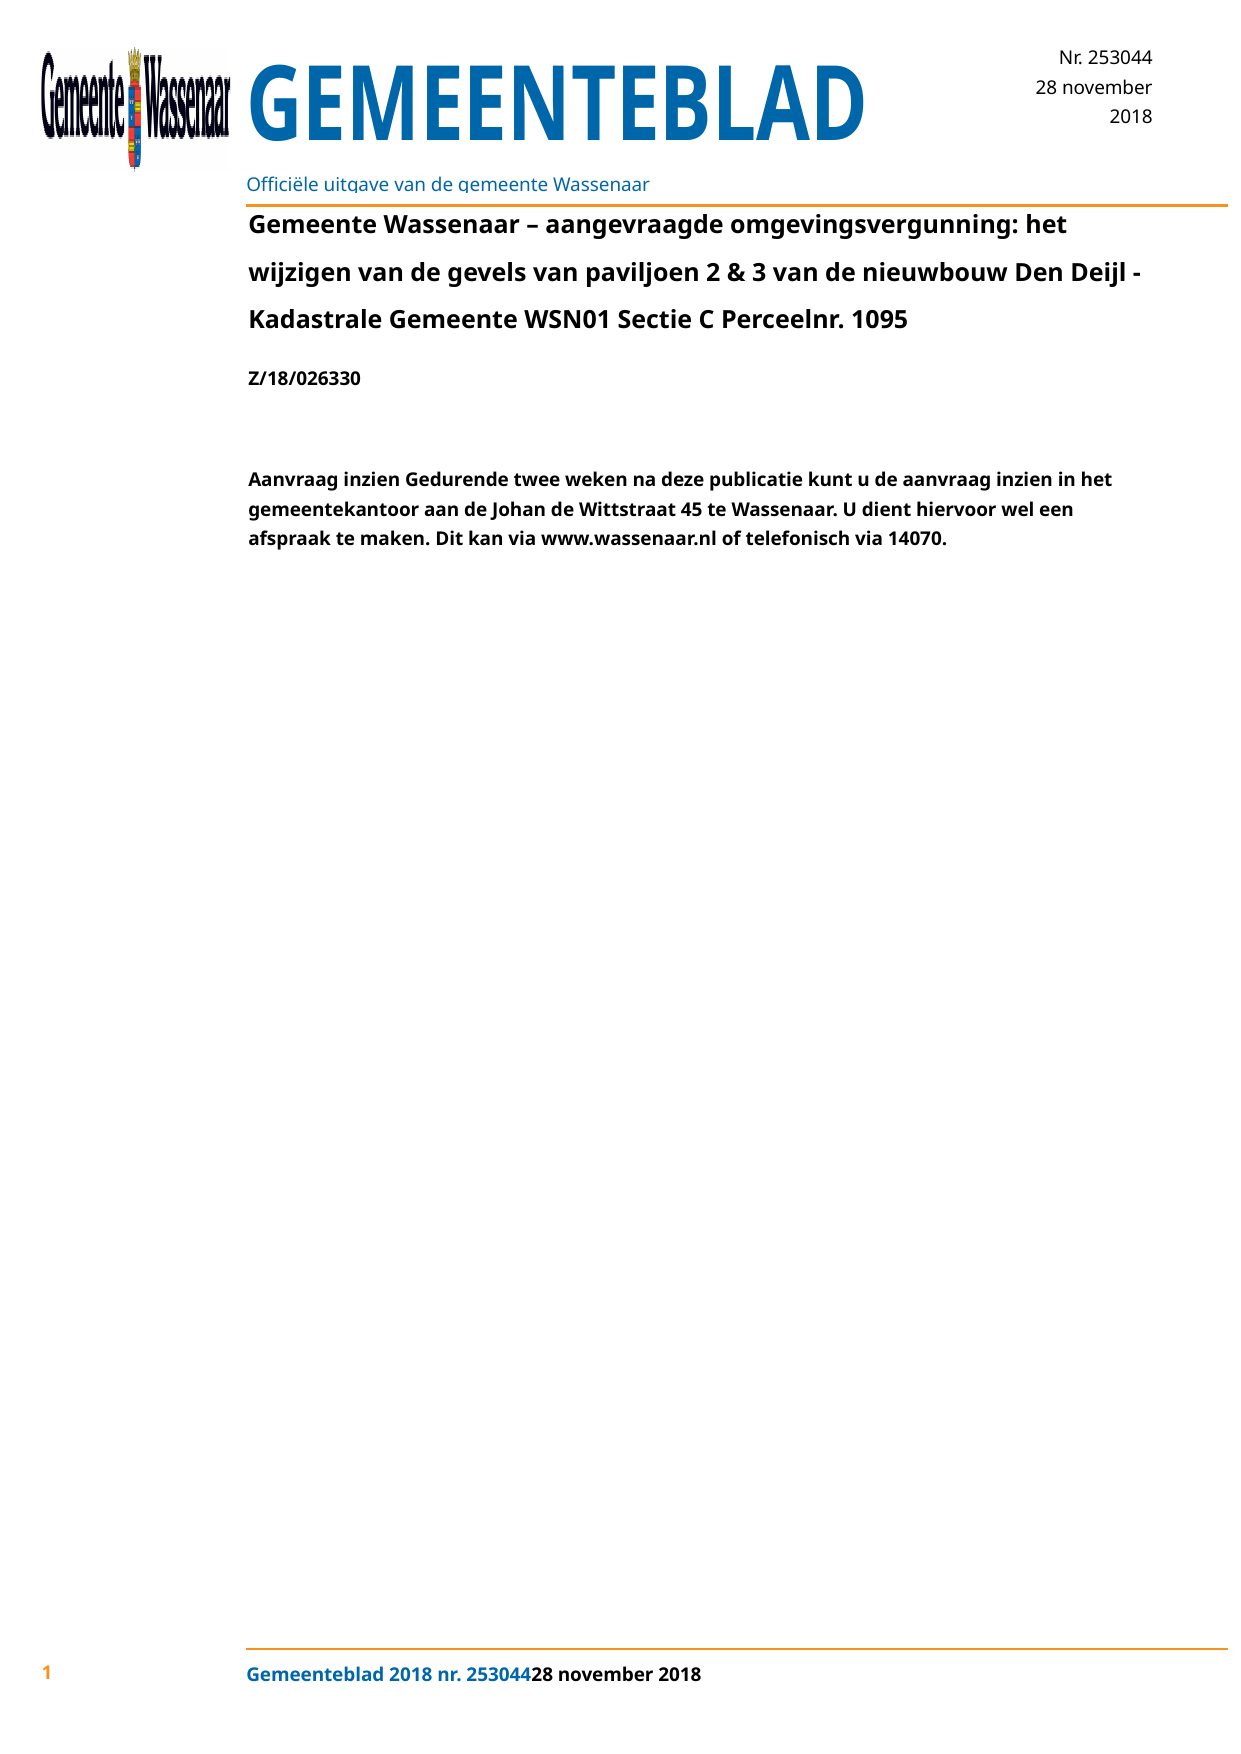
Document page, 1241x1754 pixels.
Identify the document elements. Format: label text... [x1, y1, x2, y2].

text Z/18/026330 [248, 366, 1152, 391]
picture [41, 47, 231, 172]
text Aanvraag inzien Gedurende twee weken na deze publicatie kunt u de aanvraag inzien in het gemeentekantoor aan de Johan de Wittstraat 45 te Wassenaar. U dient hiervoor wel een afspraak te maken. Dit kan via www.wassenaar.nl of telefonisch via 14070. [248, 466, 1152, 551]
text Gemeente Wassenaar – aangevraagde omgevingsvergunning: het wijzigen van de gevels van paviljoen 2 & 3 van de nieuwbouw Den Deijl - Kadastrale Gemeente WSN01 Sectie C Perceelnr. 1095 [248, 207, 1152, 336]
